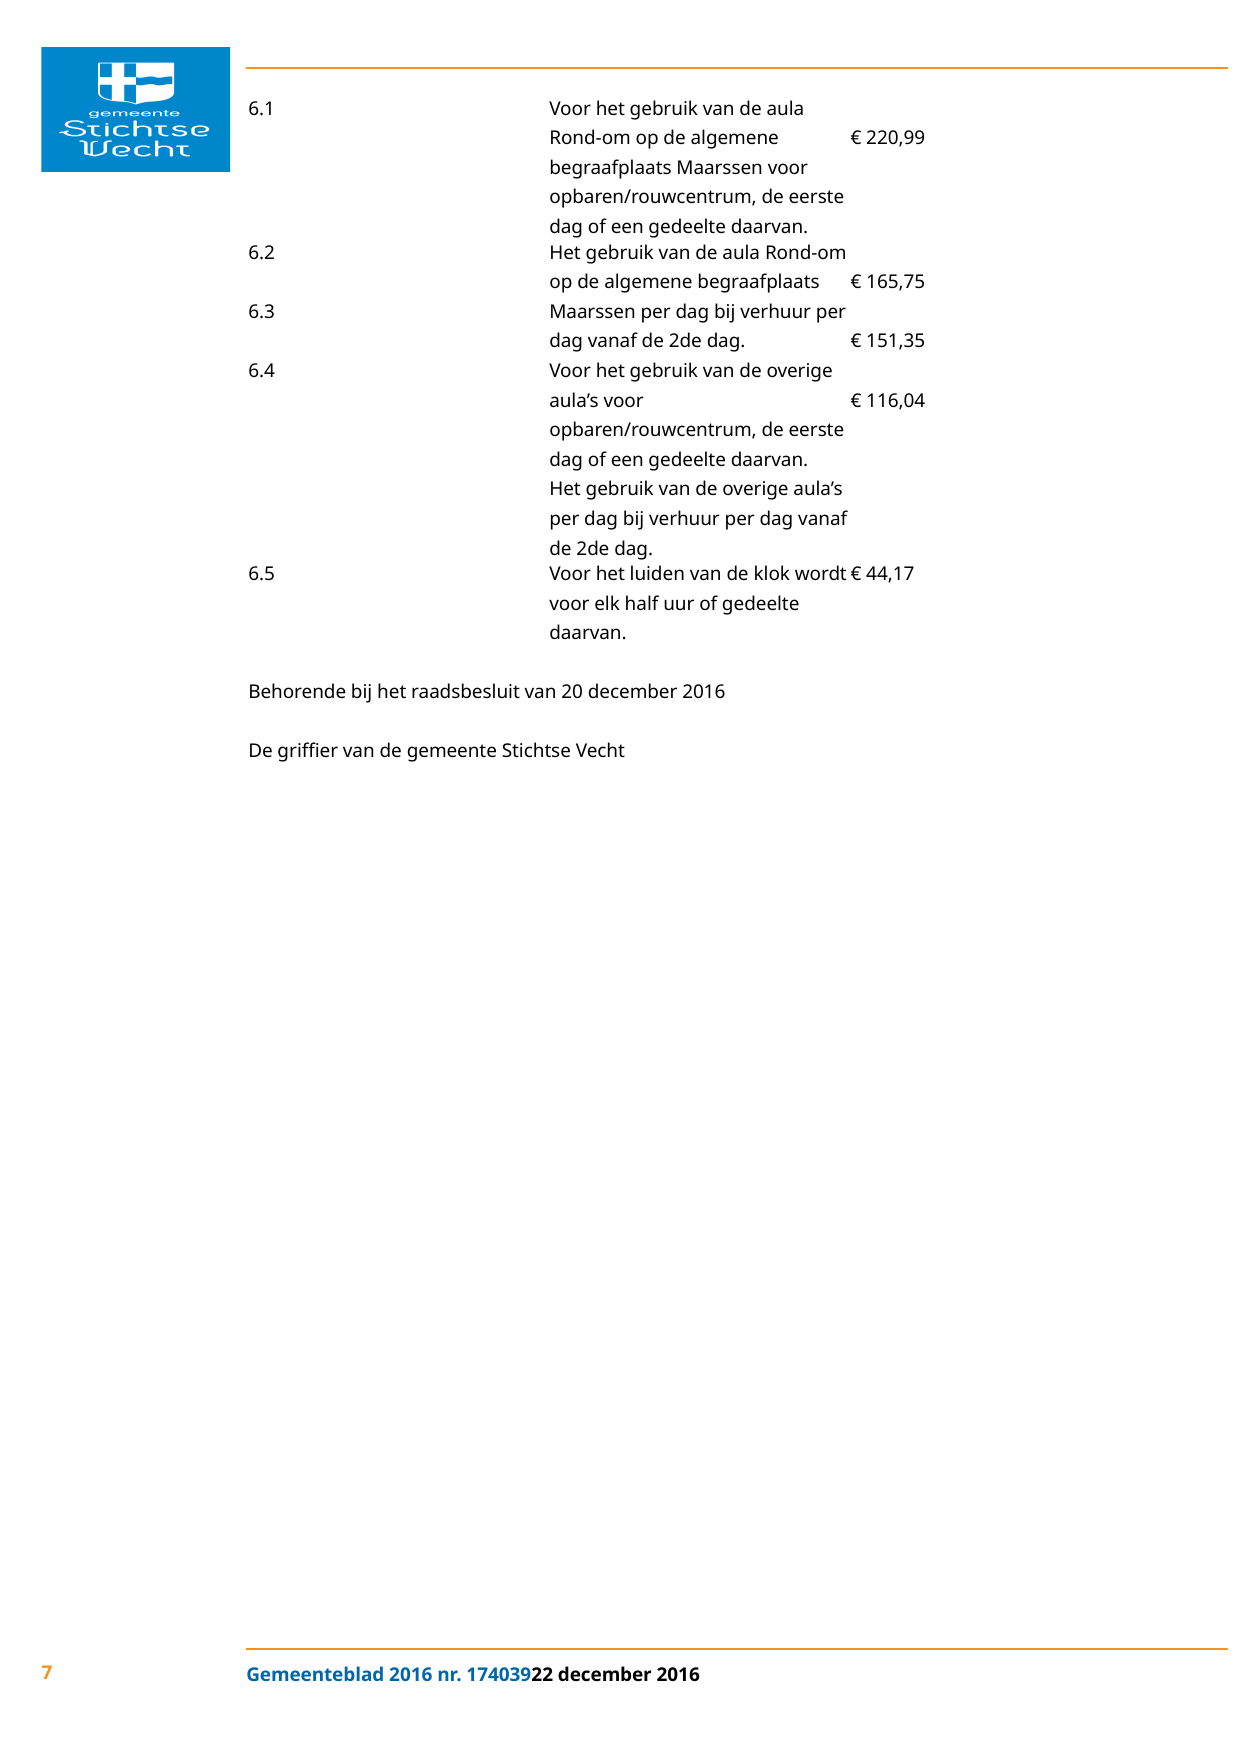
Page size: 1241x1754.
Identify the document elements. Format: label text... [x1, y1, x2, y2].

table_cell 6.1 [248, 95, 549, 239]
table_cell € 44,17 [850, 560, 1152, 645]
table_cell 6.5 [248, 560, 549, 645]
text Behorende bij het raadsbesluit van 20 december 2016 [248, 678, 1152, 704]
table_cell 6.2 6.3 6.4 [248, 239, 549, 560]
text De griffier van de gemeente Stichtse Vecht [248, 737, 1152, 763]
table_cell € 220,99 [850, 95, 1152, 239]
table_cell Het gebruik van de aula Rond-om op de algemene begraafplaats Maarssen per dag bij verhuur per dag vanaf de 2de dag. Voor het gebruik van de overige aula’s voor opbaren/rouwcentrum, de eerste dag of een gedeelte daarvan. Het gebruik van de overige aula’s per dag bij verhuur per dag vanaf de 2de dag. [549, 239, 850, 560]
table_cell Voor het gebruik van de aula Rond-om op de algemene begraafplaats Maarssen voor opbaren/rouwcentrum, de eerste dag of een gedeelte daarvan. [549, 95, 850, 239]
picture [99, 63, 135, 101]
picture [137, 63, 174, 103]
table_cell Voor het luiden van de klok wordt voor elk half uur of gedeelte daarvan. [549, 560, 850, 645]
table_cell € 165,75 € 151,35 € 116,04 [850, 239, 1152, 560]
